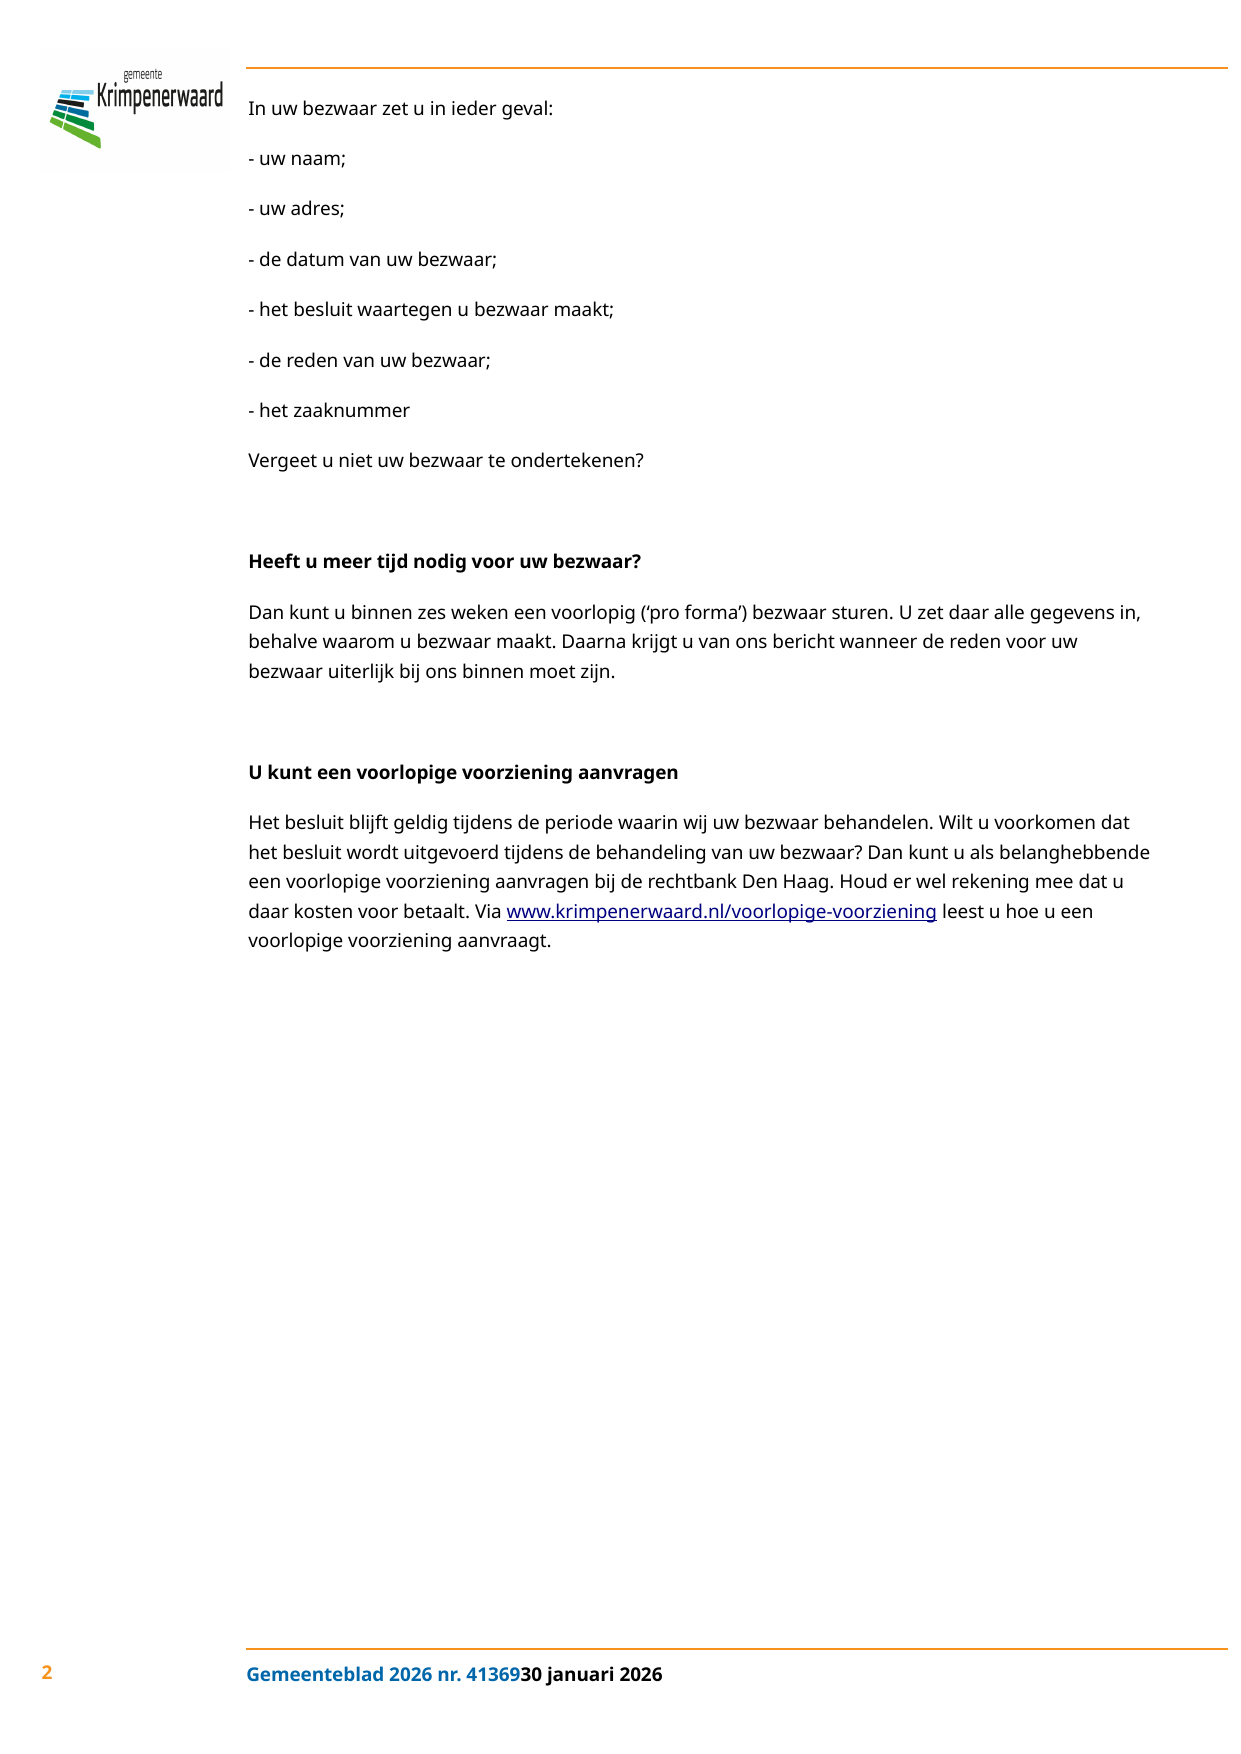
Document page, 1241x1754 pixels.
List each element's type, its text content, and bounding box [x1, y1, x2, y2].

text - het besluit waartegen u bezwaar maakt; [248, 296, 1152, 322]
text Heeft u meer tijd nodig voor uw bezwaar? [248, 548, 1152, 574]
text In uw bezwaar zet u in ieder geval: [248, 95, 1152, 121]
text - de reden van uw bezwaar; [248, 347, 1152, 373]
picture [41, 47, 231, 172]
text Dan kunt u binnen zes weken een voorlopig (‘pro forma’) bezwaar sturen. U zet daar alle gegevens in, behalve waarom u bezwaar maakt. Daarna krijgt u van ons bericht wanneer de reden voor uw bezwaar uiterlijk bij ons binnen moet zijn. [248, 599, 1152, 684]
text - de datum van uw bezwaar; [248, 246, 1152, 272]
text Vergeet u niet uw bezwaar te ondertekenen? [248, 448, 1152, 473]
text - uw adres; [248, 196, 1152, 221]
text U kunt een voorlopige voorziening aanvragen [248, 759, 1152, 785]
text Het besluit blijft geldig tijdens de periode waarin wij uw bezwaar behandelen. Wilt u voorkomen dat het besluit wordt uitgevoerd tijdens de behandeling van uw bezwaar? Dan kunt u als belanghebbende een voorlopige voorziening aanvragen bij de rechtbank Den Haag. Houd er wel rekening mee dat u daar kosten voor betaalt. Via www.krimpenerwaard.nl/voorlopige-voorziening leest u hoe u een voorlopige voorziening aanvraagt. [248, 809, 1152, 953]
text - uw naam; [248, 145, 1152, 171]
text - het zaaknummer [248, 397, 1152, 423]
